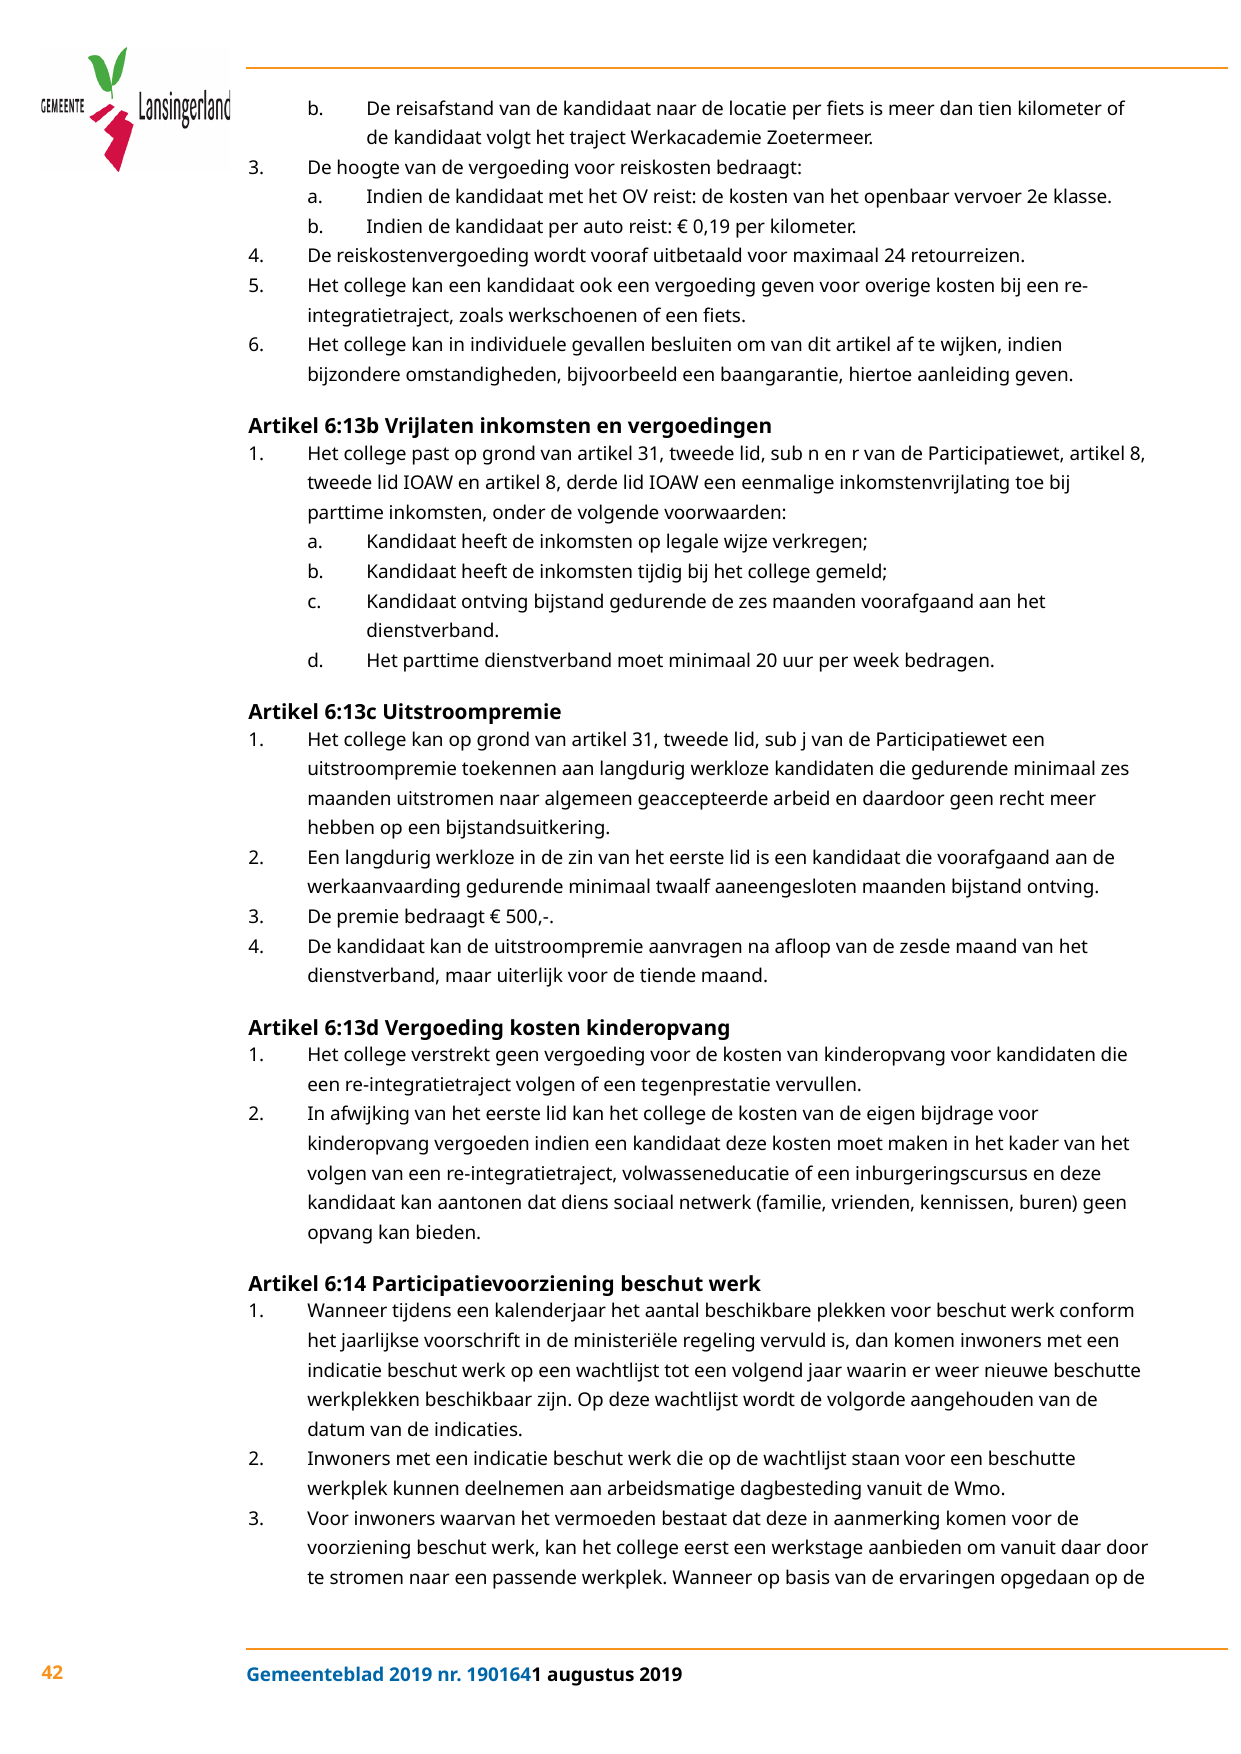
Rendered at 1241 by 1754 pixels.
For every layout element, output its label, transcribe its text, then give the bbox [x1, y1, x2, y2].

list Wanneer tijdens een kalenderjaar het aantal beschikbare plekken voor beschut werk conform het jaarlijkse voorschrift in de ministeriële regeling vervuld is, dan komen inwoners met een indicatie beschut werk op een wachtlijst tot een volgend jaar waarin er weer nieuwe beschutte werkplekken beschikbaar zijn. Op deze wachtlijst wordt de volgorde aangehouden van de datum van de indicaties. [248, 1298, 1152, 1442]
list Het college kan een kandidaat ook een vergoeding geven voor overige kosten bij een re-integratietraject, zoals werkschoenen of een fiets. [248, 272, 1152, 328]
list Een langdurig werkloze in de zin van het eerste lid is een kandidaat die voorafgaand aan de werkaanvaarding gedurende minimaal twaalf aaneengesloten maanden bijstand ontving. [248, 844, 1152, 899]
text Artikel 6:13c Uitstroompremie [248, 697, 1152, 726]
list De hoogte van de vergoeding voor reiskosten bedraagt: [248, 154, 1152, 180]
list De kandidaat kan de uitstroompremie aanvragen na afloop van de zesde maand van het dienstverband, maar uiterlijk voor de tiende maand. [248, 933, 1152, 988]
list De reisafstand van de kandidaat naar de locatie per fiets is meer dan tien kilometer of de kandidaat volgt het traject Werkacademie Zoetermeer. [307, 95, 1152, 150]
list Het college past op grond van artikel 31, tweede lid, sub n en r van de Participatiewet, artikel 8, tweede lid IOAW en artikel 8, derde lid IOAW een eenmalige inkomstenvrijlating toe bij parttime inkomsten, onder de volgende voorwaarden: [248, 440, 1152, 525]
list Kandidaat heeft de inkomsten op legale wijze verkregen; [307, 529, 1152, 554]
text Artikel 6:13b Vrijlaten inkomsten en vergoedingen [248, 411, 1152, 440]
list Indien de kandidaat per auto reist: € 0,19 per kilometer. [307, 213, 1152, 239]
list Kandidaat ontving bijstand gedurende de zes maanden voorafgaand aan het dienstverband. [307, 588, 1152, 643]
list In afwijking van het eerste lid kan het college de kosten van de eigen bijdrage voor kinderopvang vergoeden indien een kandidaat deze kosten moet maken in het kader van het volgen van een re-integratietraject, volwasseneducatie of een inburgeringscursus en deze kandidaat kan aantonen dat diens sociaal netwerk (familie, vrienden, kennissen, buren) geen opvang kan bieden. [248, 1101, 1152, 1244]
list Het college kan in individuele gevallen besluiten om van dit artikel af te wijken, indien bijzondere omstandigheden, bijvoorbeeld een baangarantie, hiertoe aanleiding geven. [248, 331, 1152, 387]
list Indien de kandidaat met het OV reist: de kosten van het openbaar vervoer 2e klasse. [307, 183, 1152, 209]
text Artikel 6:13d Vergoeding kosten kinderopvang [248, 1013, 1152, 1041]
list Kandidaat heeft de inkomsten tijdig bij het college gemeld; [307, 558, 1152, 584]
list Het college kan op grond van artikel 31, tweede lid, sub j van de Participatiewet een uitstroompremie toekennen aan langdurig werkloze kandidaten die gedurende minimaal zes maanden uitstromen naar algemeen geaccepteerde arbeid en daardoor geen recht meer hebben op een bijstandsuitkering. [248, 726, 1152, 840]
list Inwoners met een indicatie beschut werk die op de wachtlijst staan voor een beschutte werkplek kunnen deelnemen aan arbeidsmatige dagbesteding vanuit de Wmo. [248, 1446, 1152, 1501]
list Het college verstrekt geen vergoeding voor de kosten van kinderopvang voor kandidaten die een re-integratietraject volgen of een tegenprestatie vervullen. [248, 1041, 1152, 1097]
picture [41, 47, 231, 172]
list Voor inwoners waarvan het vermoeden bestaat dat deze in aanmerking komen voor de voorziening beschut werk, kan het college eerst een werkstage aanbieden om vanuit daar door te stromen naar een passende werkplek. Wanneer op basis van de ervaringen opgedaan op de [248, 1505, 1152, 1590]
list De reiskostenvergoeding wordt vooraf uitbetaald voor maximaal 24 retourreizen. [248, 243, 1152, 268]
list Het parttime dienstverband moet minimaal 20 uur per week bedragen. [307, 647, 1152, 673]
list De premie bedraagt € 500,-. [248, 903, 1152, 929]
text Artikel 6:14 Participatievoorziening beschut werk [248, 1269, 1152, 1298]
